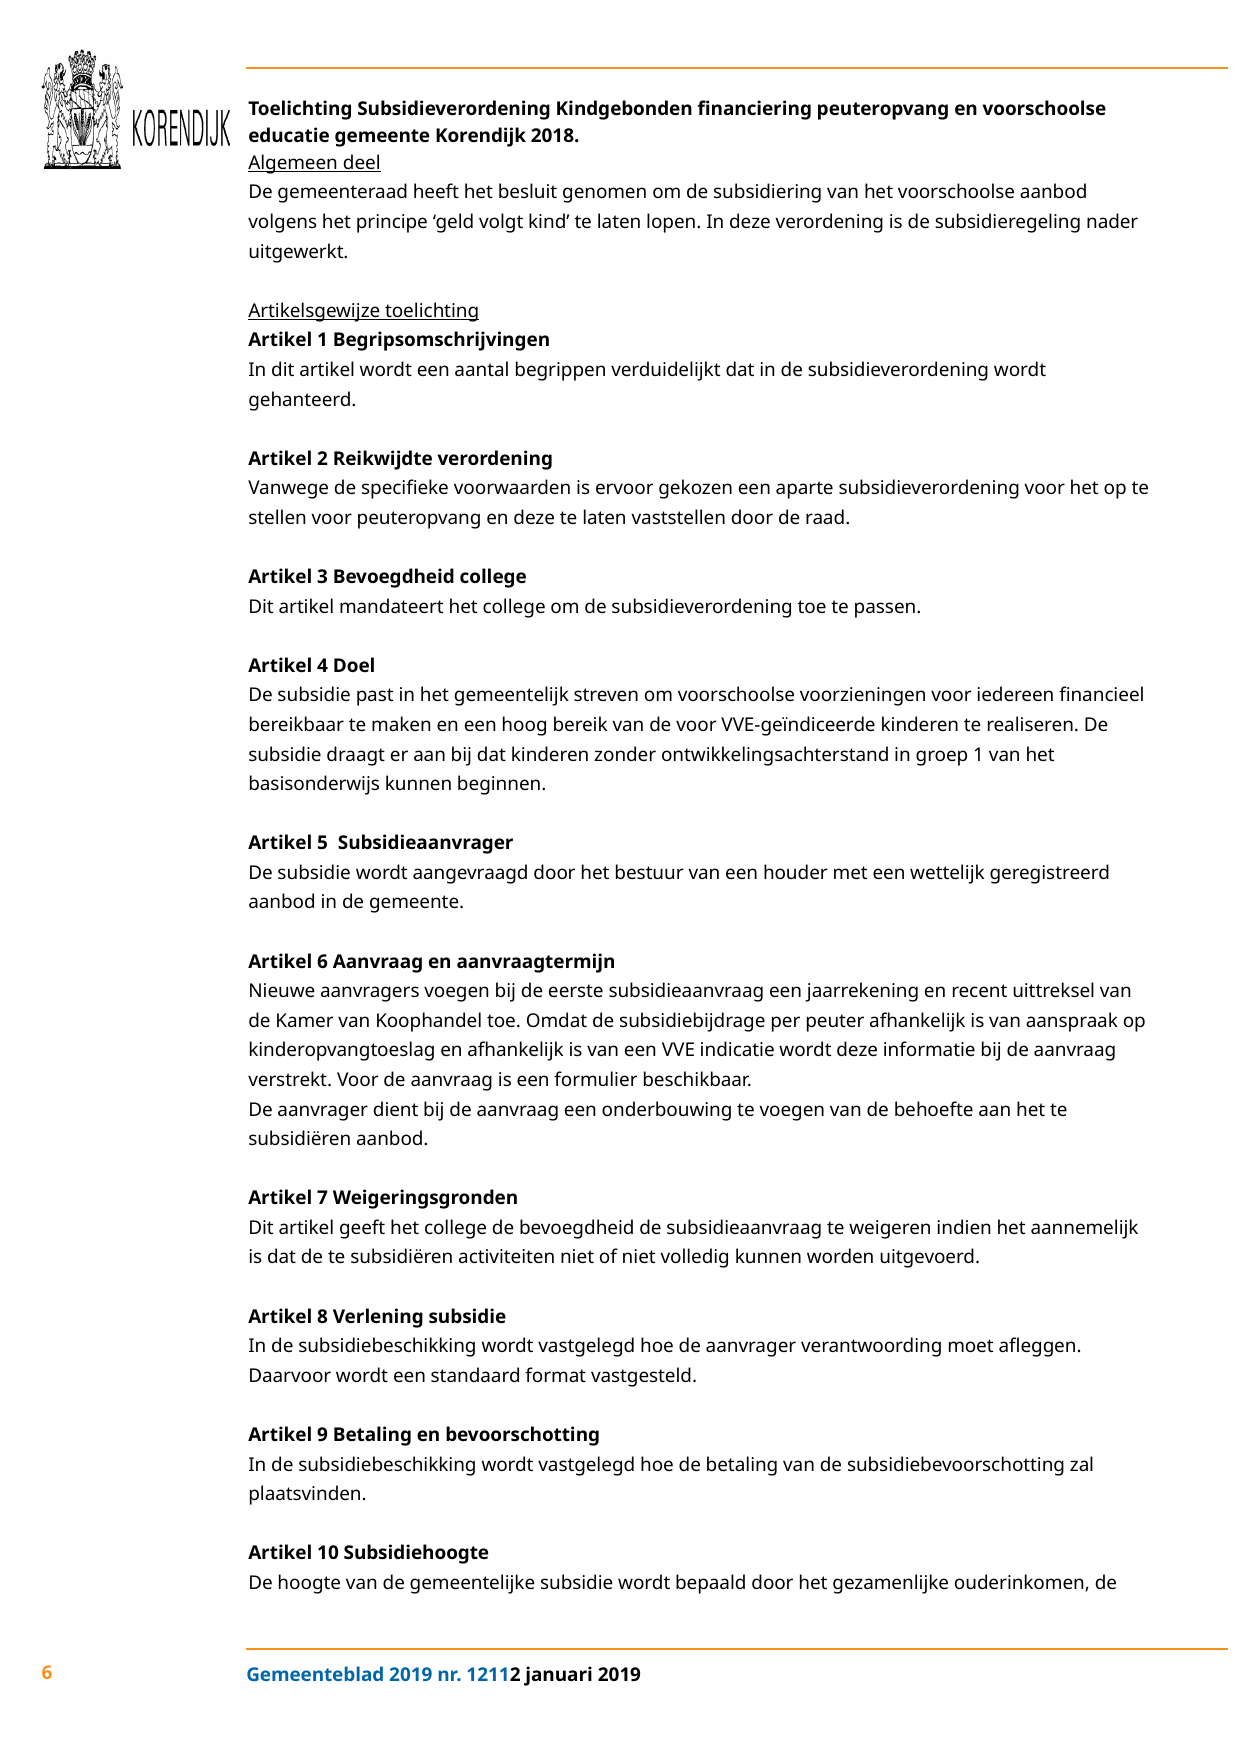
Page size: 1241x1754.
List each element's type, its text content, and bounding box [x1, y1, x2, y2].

text Artikel 7 Weigeringsgronden [248, 1184, 1152, 1210]
text Vanwege de specifieke voorwaarden is ervoor gekozen een aparte subsidieverordening voor het op te stellen voor peuteropvang en deze te laten vaststellen door de raad. [248, 474, 1152, 530]
text Artikel 6 Aanvraag en aanvraagtermijn [248, 948, 1152, 973]
text Artikel 1 Begripsomschrijvingen [248, 327, 1152, 352]
picture [41, 47, 231, 172]
text Artikel 4 Doel [248, 652, 1152, 678]
text Artikel 8 Verlening subsidie [248, 1303, 1152, 1328]
text Toelichting Subsidieverordening Kindgebonden financiering peuteropvang en voorschoolse educatie gemeente Korendijk 2018. [248, 95, 1152, 149]
text Artikel 10 Subsidiehoogte [248, 1539, 1152, 1565]
text Artikel 2 Reikwijdte verordening [248, 445, 1152, 471]
text De subsidie past in het gemeentelijk streven om voorschoolse voorzieningen voor iedereen financieel bereikbaar te maken en een hoog bereik van de voor VVE-geïndiceerde kinderen te realiseren. De subsidie draagt er aan bij dat kinderen zonder ontwikkelingsachterstand in groep 1 van het basisonderwijs kunnen beginnen. [248, 682, 1152, 796]
text De gemeenteraad heeft het besluit genomen om de subsidiering van het voorschoolse aanbod volgens het principe ‘geld volgt kind’ te laten lopen. In deze verordening is de subsidieregeling nader uitgewerkt. [248, 179, 1152, 263]
text Dit artikel mandateert het college om de subsidieverordening toe te passen. [248, 593, 1152, 618]
text Artikelsgewijze toelichting [248, 297, 1152, 323]
text Algemeen deel [248, 149, 1152, 175]
text In de subsidiebeschikking wordt vastgelegd hoe de aanvrager verantwoording moet afleggen. Daarvoor wordt een standaard format vastgesteld. [248, 1332, 1152, 1388]
text De subsidie wordt aangevraagd door het bestuur van een houder met een wettelijk geregistreerd aanbod in de gemeente. [248, 859, 1152, 914]
text Dit artikel geeft het college de bevoegdheid de subsidieaanvraag te weigeren indien het aannemelijk is dat de te subsidiëren activiteiten niet of niet volledig kunnen worden uitgevoerd. [248, 1214, 1152, 1269]
text Nieuwe aanvragers voegen bij de eerste subsidieaanvraag een jaarrekening en recent uittreksel van de Kamer van Koophandel toe. Omdat de subsidiebijdrage per peuter afhankelijk is van aanspraak op kinderopvangtoeslag en afhankelijk is van een VVE indicatie wordt deze informatie bij de aanvraag verstrekt. Voor de aanvraag is een formulier beschikbaar. [248, 977, 1152, 1092]
text Artikel 3 Bevoegdheid college [248, 563, 1152, 589]
text Artikel 5 Subsidieaanvrager [248, 829, 1152, 855]
text Artikel 9 Betaling en bevoorschotting [248, 1421, 1152, 1447]
text In de subsidiebeschikking wordt vastgelegd hoe de betaling van de subsidiebevoorschotting zal plaatsvinden. [248, 1451, 1152, 1506]
text In dit artikel wordt een aantal begrippen verduidelijkt dat in de subsidieverordening wordt gehanteerd. [248, 356, 1152, 411]
text De aanvrager dient bij de aanvraag een onderbouwing te voegen van de behoefte aan het te subsidiëren aanbod. [248, 1096, 1152, 1151]
text De hoogte van de gemeentelijke subsidie wordt bepaald door het gezamenlijke ouderinkomen, de [248, 1569, 1152, 1595]
